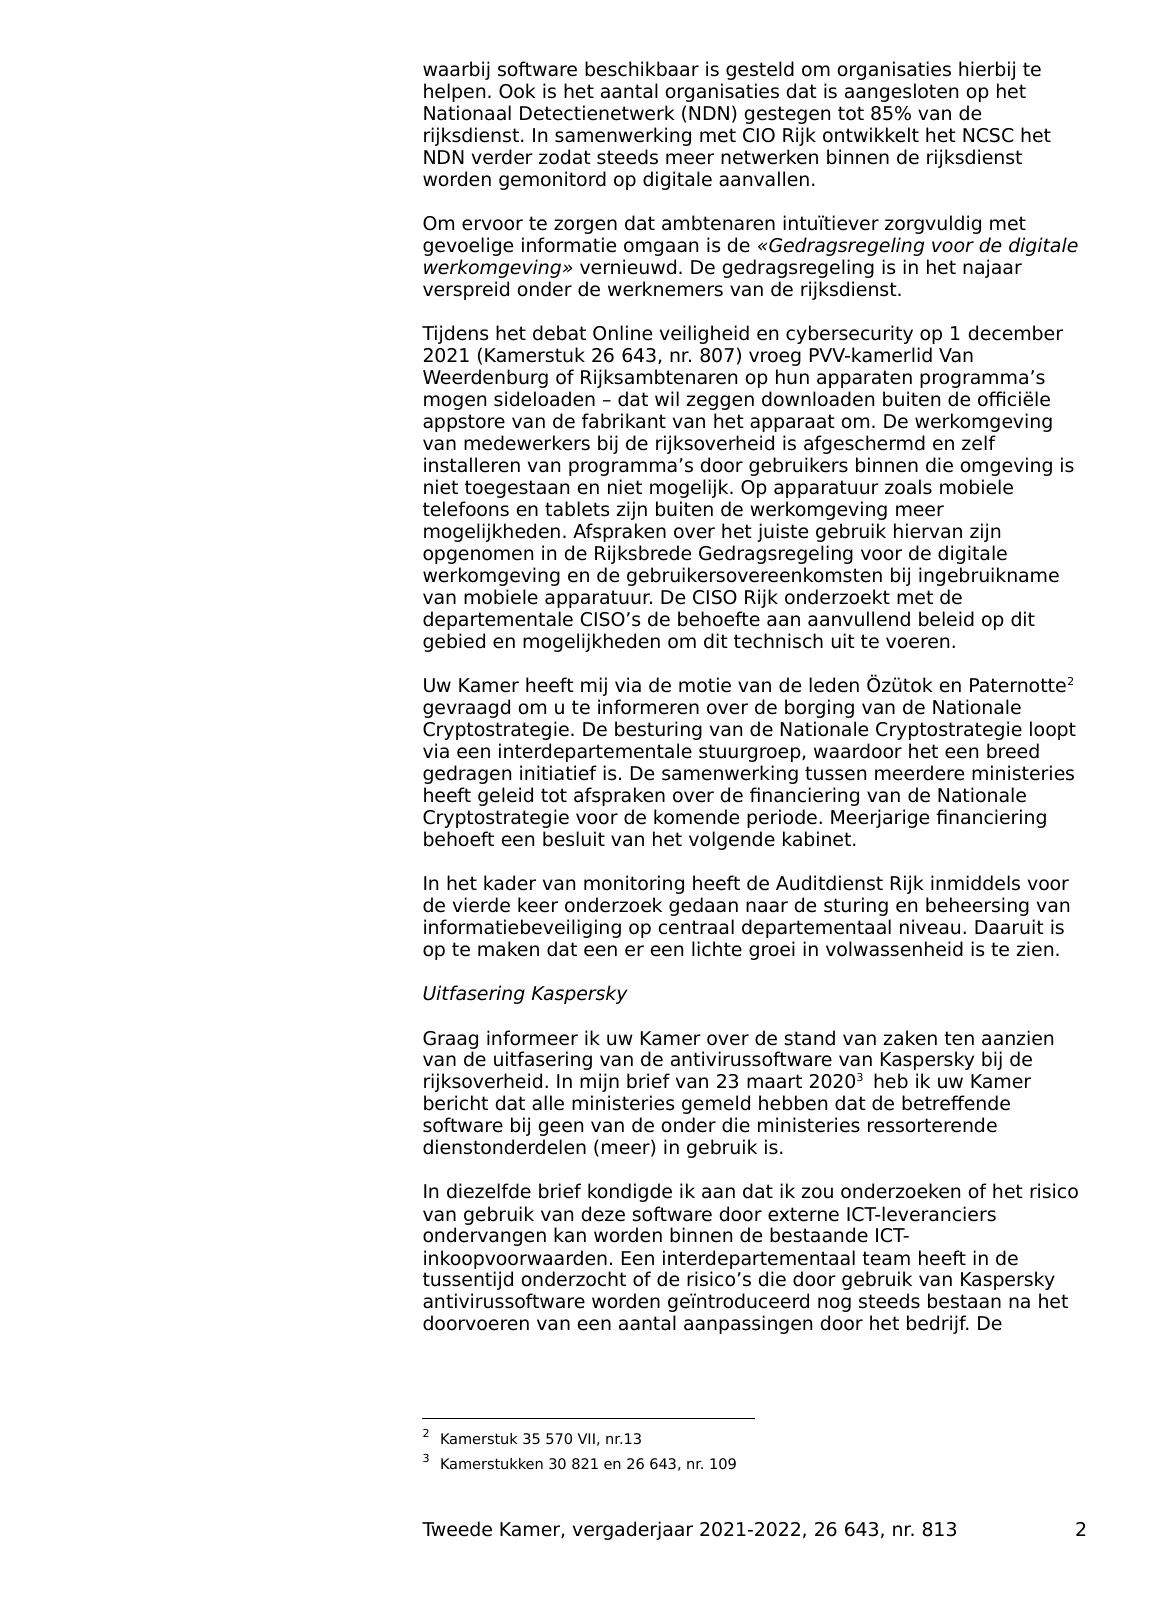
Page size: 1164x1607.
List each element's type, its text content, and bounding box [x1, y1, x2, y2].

text waarbij software beschikbaar is gesteld om organisaties hierbij te helpen. Ook is het aantal organisaties dat is aangesloten op het Nationaal Detectienetwerk (NDN) gestegen tot 85% van de rijksdienst. In samenwerking met CIO Rijk ontwikkelt het NCSC het NDN verder zodat steeds meer netwerken binnen de rijksdienst worden gemonitord op digitale aanvallen. [422, 59, 1087, 191]
subtitle Uitfasering Kaspersky [422, 983, 1087, 1005]
text In het kader van monitoring heeft de Auditdienst Rijk inmiddels voor de vierde keer onderzoek gedaan naar de sturing en beheersing van informatiebeveiliging op centraal departementaal niveau. Daaruit is op te maken dat een er een lichte groei in volwassenheid is te zien. [422, 873, 1087, 961]
text Graag informeer ik uw Kamer over de stand van zaken ten aanzien van de uitfasering van de antivirussoftware van Kaspersky bij de rijksoverheid. In mijn brief van 23 maart 2020 heb ik uw Kamer bericht dat alle ministeries gemeld hebben dat de betreffende software bij geen van de onder die ministeries ressorterende dienstonderdelen (meer) in gebruik is. [422, 1027, 1087, 1159]
text In diezelfde brief kondigde ik aan dat ik zou onderzoeken of het risico van gebruik van deze software door externe ICT-leveranciers ondervangen kan worden binnen de bestaande ICT-inkoopvoorwaarden. Een interdepartementaal team heeft in de tussentijd onderzocht of de risico’s die door gebruik van Kaspersky antivirussoftware worden geïntroduceerd nog steeds bestaan na het doorvoeren van een aantal aanpassingen door het bedrijf. De [422, 1181, 1087, 1335]
text Om ervoor te zorgen dat ambtenaren intuïtiever zorgvuldig met gevoelige informatie omgaan is de «Gedragsregeling voor de digitale werkomgeving» vernieuwd. De gedragsregeling is in het najaar verspreid onder de werknemers van de rijksdienst. [422, 213, 1087, 301]
text Kamerstukken 30 821 en 26 643, nr. 109 [422, 1452, 1087, 1474]
text Kamerstuk 35 570 VII, nr.13 [422, 1427, 1087, 1449]
text Uw Kamer heeft mij via de motie van de leden Özütok en Paternotte gevraagd om u te informeren over de borging van de Nationale Cryptostrategie. De besturing van de Nationale Cryptostrategie loopt via een interdepartementale stuurgroep, waardoor het een breed gedragen initiatief is. De samenwerking tussen meerdere ministeries heeft geleid tot afspraken over de financiering van de Nationale Cryptostrategie voor de komende periode. Meerjarige financiering behoeft een besluit van het volgende kabinet. [422, 675, 1087, 851]
text Tijdens het debat Online veiligheid en cybersecurity op 1 december 2021 (Kamerstuk 26 643, nr. 807) vroeg PVV-kamerlid Van Weerdenburg of Rijksambtenaren op hun apparaten programma’s mogen sideloaden – dat wil zeggen downloaden buiten de officiële appstore van de fabrikant van het apparaat om. De werkomgeving van medewerkers bij de rijksoverheid is afgeschermd en zelf installeren van programma’s door gebruikers binnen die omgeving is niet toegestaan en niet mogelijk. Op apparatuur zoals mobiele telefoons en tablets zijn buiten de werkomgeving meer mogelijkheden. Afspraken over het juiste gebruik hiervan zijn opgenomen in de Rijksbrede Gedragsregeling voor de digitale werkomgeving en de gebruikersovereenkomsten bij ingebruikname van mobiele apparatuur. De CISO Rijk onderzoekt met de departementale CISO’s de behoefte aan aanvullend beleid op dit gebied en mogelijkheden om dit technisch uit te voeren. [422, 323, 1087, 653]
